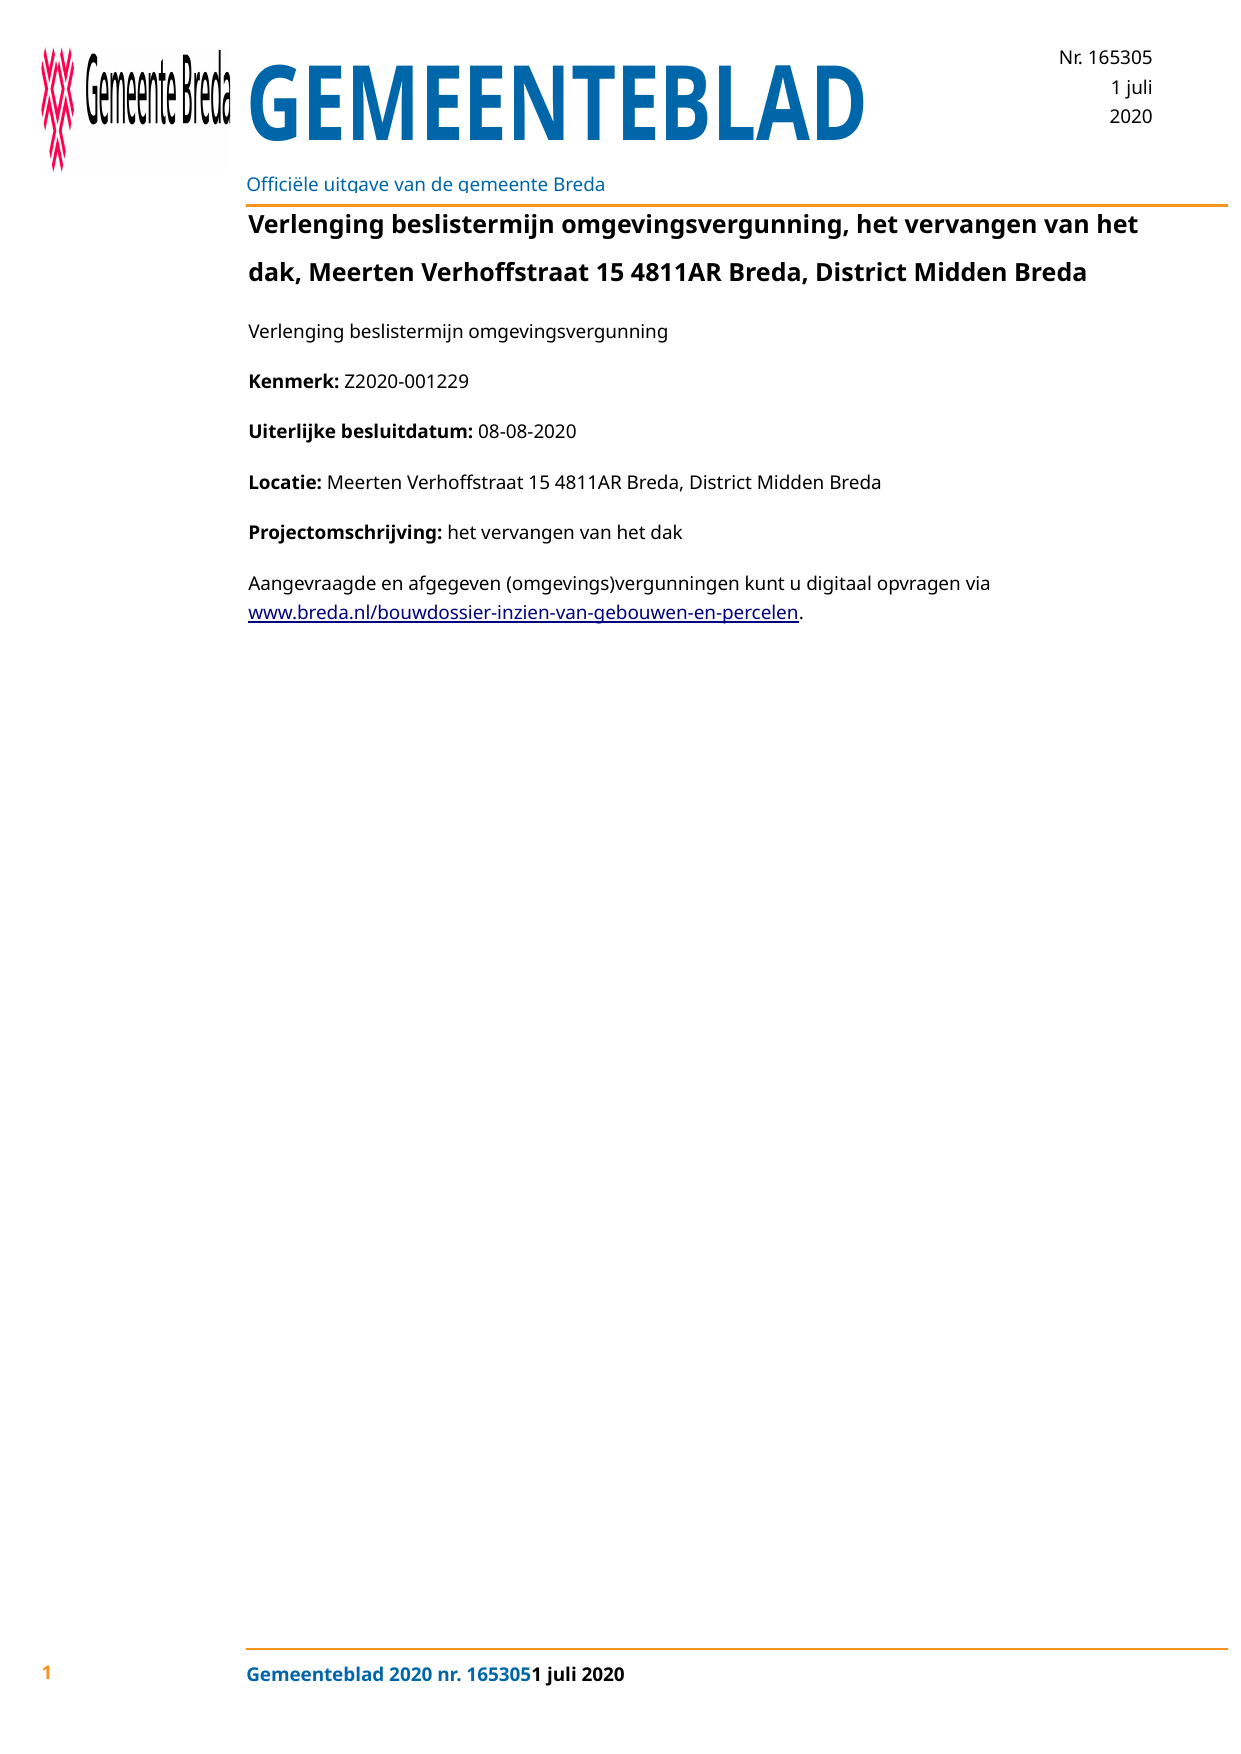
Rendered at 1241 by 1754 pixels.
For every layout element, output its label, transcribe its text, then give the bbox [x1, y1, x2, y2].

text Aangevraagde en afgegeven (omgevings)vergunningen kunt u digitaal opvragen via www.breda.nl/bouwdossier-inzien-van-gebouwen-en-percelen. [248, 570, 1152, 625]
picture [41, 47, 231, 172]
text Projectomschrijving: het vervangen van het dak [248, 519, 1152, 545]
text Verlenging beslistermijn omgevingsvergunning [248, 318, 1152, 344]
text Kenmerk: Z2020-001229 [248, 368, 1152, 394]
text Locatie: Meerten Verhoffstraat 15 4811AR Breda, District Midden Breda [248, 469, 1152, 495]
text Uiterlijke besluitdatum: 08-08-2020 [248, 419, 1152, 444]
text Verlenging beslistermijn omgevingsvergunning, het vervangen van het dak, Meerten Verhoffstraat 15 4811AR Breda, District Midden Breda [248, 207, 1152, 288]
